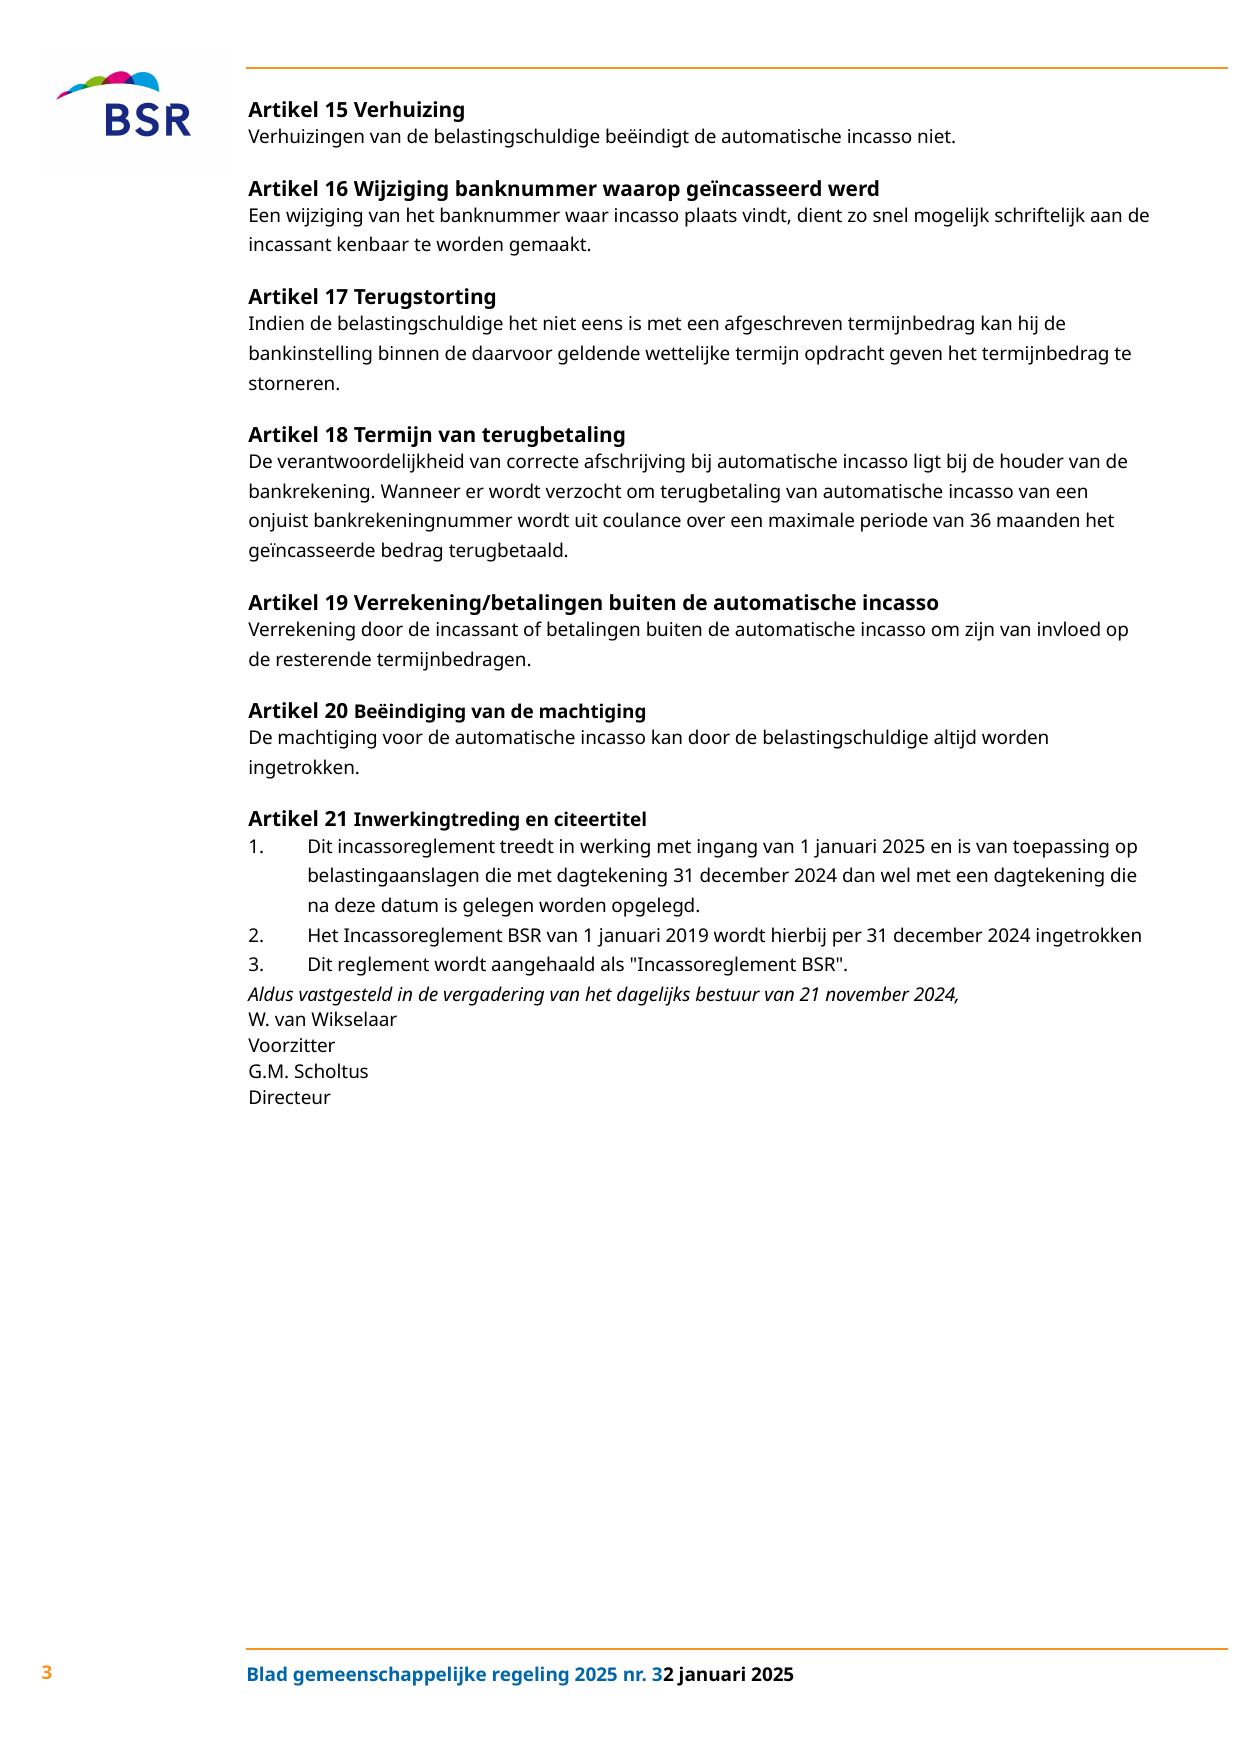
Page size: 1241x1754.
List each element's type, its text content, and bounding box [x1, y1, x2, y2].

list Het Incassoreglement BSR van 1 januari 2019 wordt hierbij per 31 december 2024 ingetrokken [248, 922, 1152, 947]
text Artikel 18 Termijn van terugbetaling [248, 420, 1152, 448]
text G.M. Scholtus [248, 1058, 1152, 1084]
text Verhuizingen van de belastingschuldige beëindigt de automatische incasso niet. [248, 123, 1152, 149]
text W. van Wikselaar [248, 1007, 1152, 1032]
text Artikel 21 Inwerkingtreding en citeertitel [248, 804, 1152, 833]
text Aldus vastgesteld in de vergadering van het dagelijks bestuur van 21 november 2024, [248, 981, 1152, 1007]
text Voorzitter [248, 1032, 1152, 1058]
picture [41, 47, 231, 172]
text Directeur [248, 1084, 1152, 1109]
list Dit incassoreglement treedt in werking met ingang van 1 januari 2025 en is van toepassing op belastingaanslagen die met dagtekening 31 december 2024 dan wel met een dagtekening die na deze datum is gelegen worden opgelegd. [248, 833, 1152, 918]
text Artikel 17 Terugstorting [248, 282, 1152, 311]
text Artikel 20 Beëindiging van de machtiging [248, 696, 1152, 724]
text Indien de belastingschuldige het niet eens is met een afgeschreven termijnbedrag kan hij de bankinstelling binnen de daarvoor geldende wettelijke termijn opdracht geven het termijnbedrag te storneren. [248, 311, 1152, 395]
text Een wijziging van het banknummer waar incasso plaats vindt, dient zo snel mogelijk schriftelijk aan de incassant kenbaar te worden gemaakt. [248, 202, 1152, 257]
text Artikel 15 Verhuizing [248, 95, 1152, 123]
text Verrekening door de incassant of betalingen buiten de automatische incasso om zijn van invloed op de resterende termijnbedragen. [248, 616, 1152, 671]
text Artikel 16 Wijziging banknummer waarop geïncasseerd werd [248, 174, 1152, 202]
text Artikel 19 Verrekening/betalingen buiten de automatische incasso [248, 588, 1152, 616]
text De machtiging voor de automatische incasso kan door de belastingschuldige altijd worden ingetrokken. [248, 724, 1152, 780]
text De verantwoordelijkheid van correcte afschrijving bij automatische incasso ligt bij de houder van de bankrekening. Wanneer er wordt verzocht om terugbetaling van automatische incasso van een onjuist bankrekeningnummer wordt uit coulance over een maximale periode van 36 maanden het geïncasseerde bedrag terugbetaald. [248, 448, 1152, 563]
list Dit reglement wordt aangehaald als "Incassoreglement BSR". [248, 951, 1152, 977]
